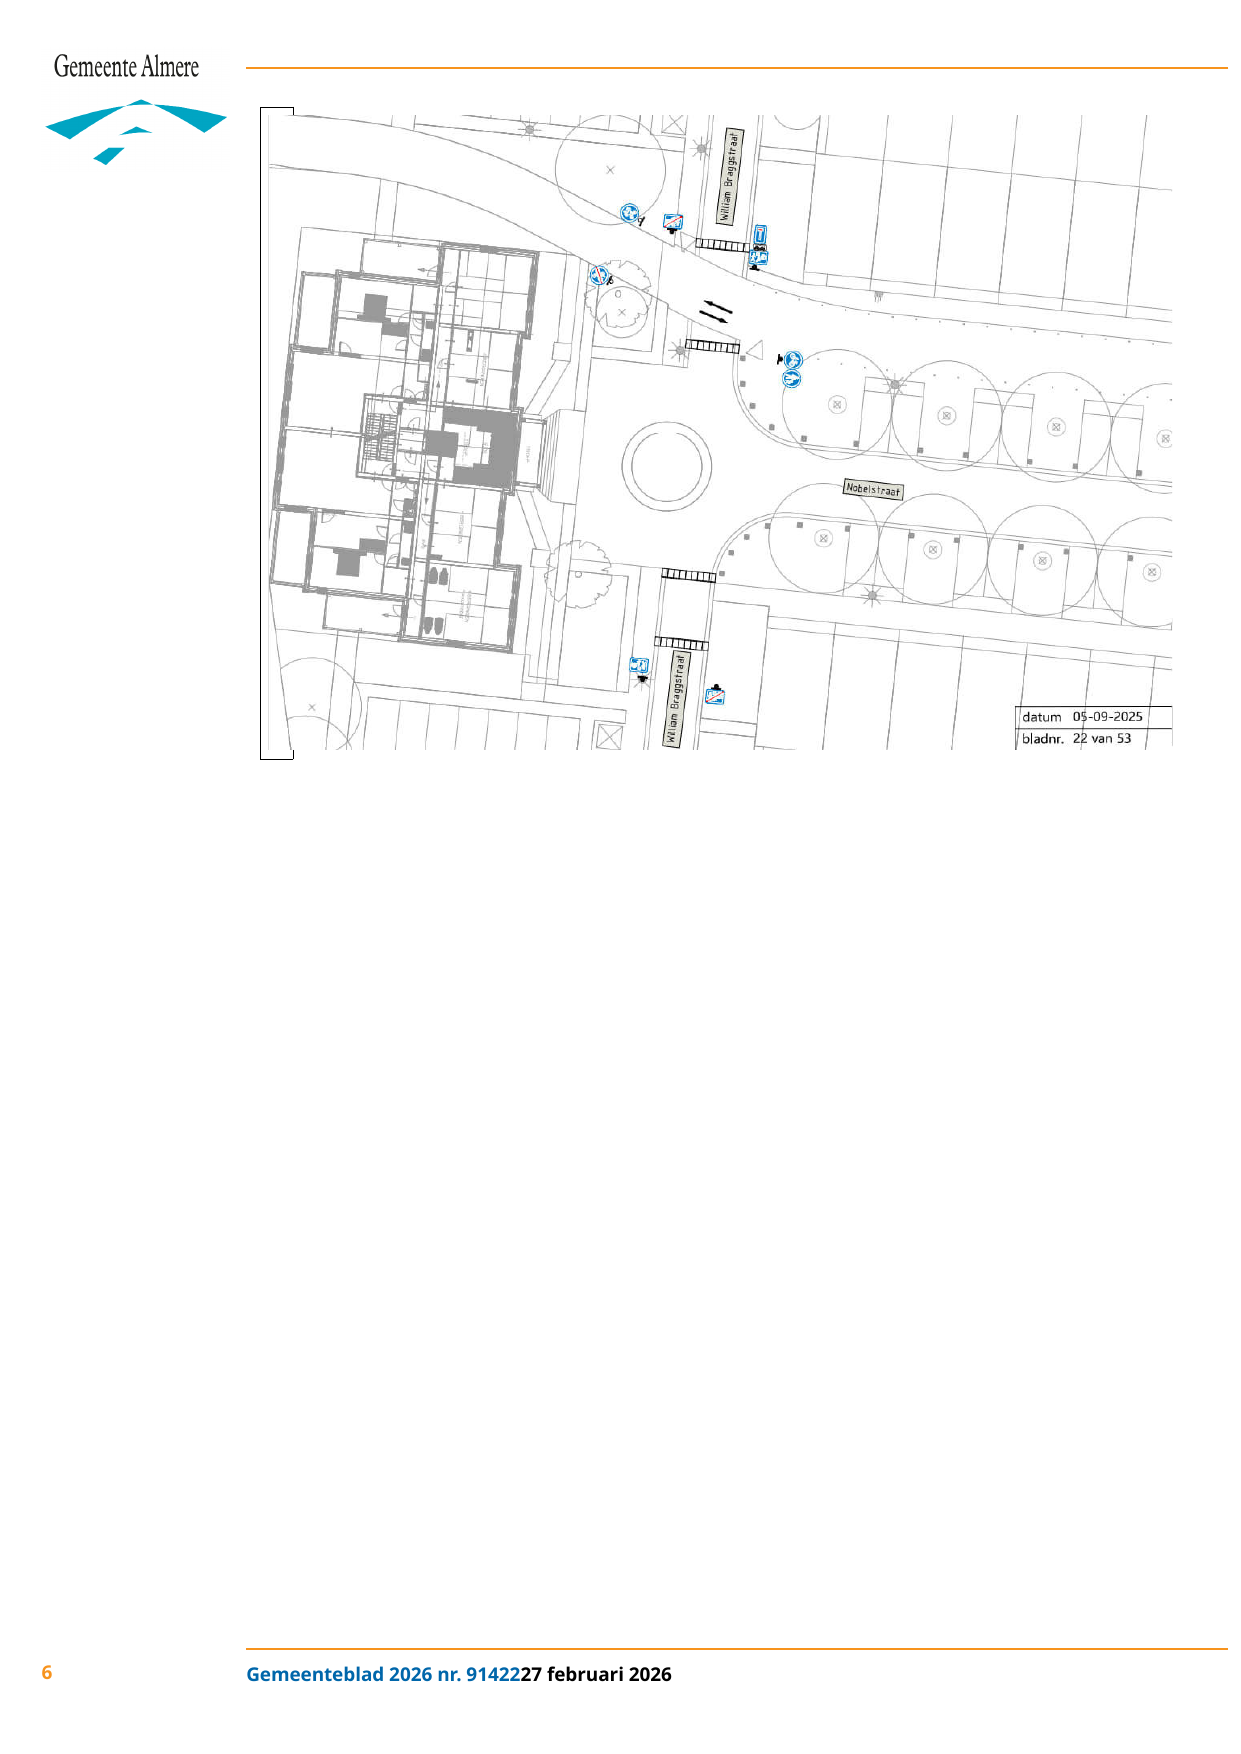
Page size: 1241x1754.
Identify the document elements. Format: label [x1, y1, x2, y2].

picture [268, 115, 1173, 750]
picture [41, 47, 231, 172]
